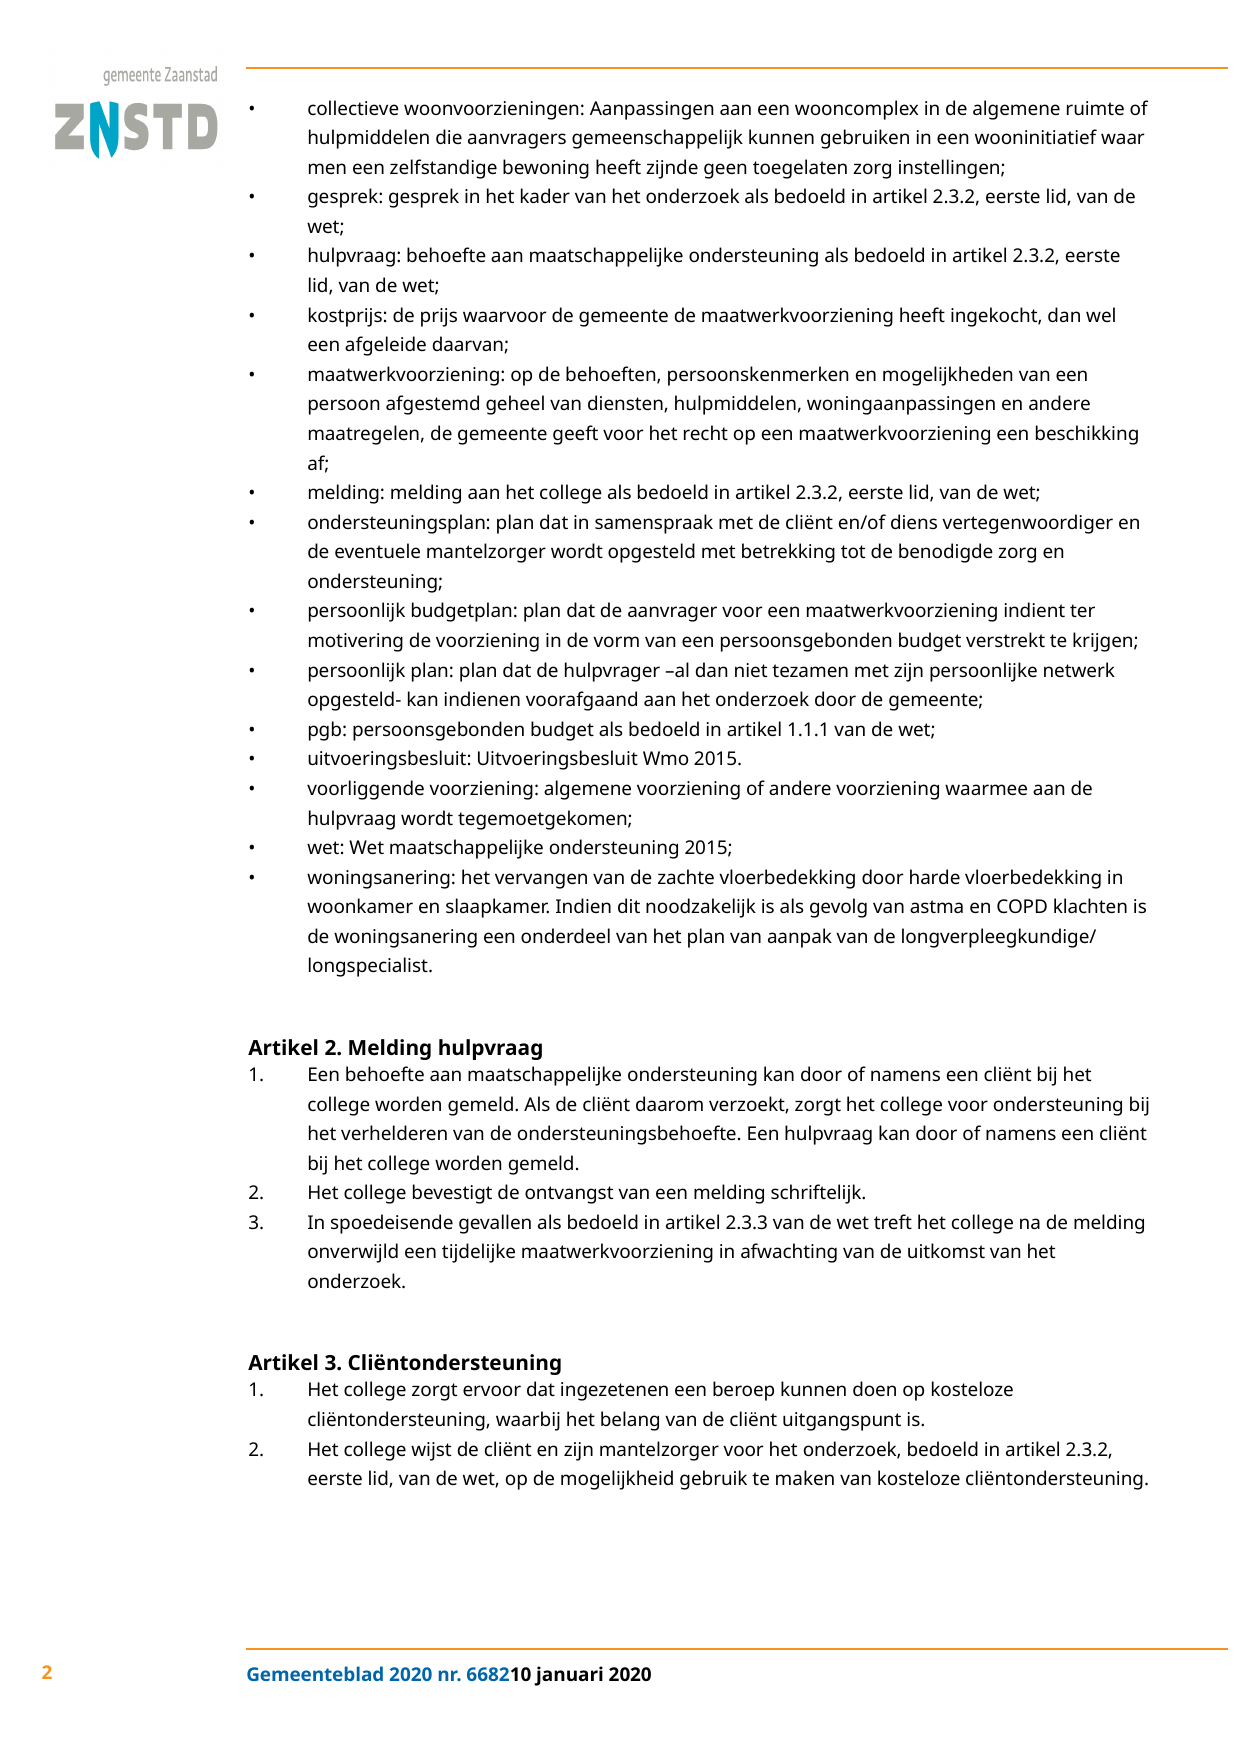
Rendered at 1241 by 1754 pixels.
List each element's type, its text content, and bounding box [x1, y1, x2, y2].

list maatwerkvoorziening: op de behoeften, persoonskenmerken en mogelijkheden van een persoon afgestemd geheel van diensten, hulpmiddelen, woningaanpassingen en andere maatregelen, de gemeente geeft voor het recht op een maatwerkvoorziening een beschikking af; [248, 361, 1152, 476]
list hulpvraag: behoefte aan maatschappelijke ondersteuning als bedoeld in artikel 2.3.2, eerste lid, van de wet; [248, 243, 1152, 298]
text Artikel 3. Cliëntondersteuning [248, 1348, 1152, 1377]
list persoonlijk plan: plan dat de hulpvrager –al dan niet tezamen met zijn persoonlijke netwerk opgesteld- kan indienen voorafgaand aan het onderzoek door de gemeente; [248, 657, 1152, 712]
list voorliggende voorziening: algemene voorziening of andere voorziening waarmee aan de hulpvraag wordt tegemoetgekomen; [248, 775, 1152, 831]
list Een behoefte aan maatschappelijke ondersteuning kan door of namens een cliënt bij het college worden gemeld. Als de cliënt daarom verzoekt, zorgt het college voor ondersteuning bij het verhelderen van de ondersteuningsbehoefte. Een hulpvraag kan door of namens een cliënt bij het college worden gemeld. [248, 1061, 1152, 1176]
list melding: melding aan het college als bedoeld in artikel 2.3.2, eerste lid, van de wet; [248, 479, 1152, 505]
list pgb: persoonsgebonden budget als bedoeld in artikel 1.1.1 van de wet; [248, 716, 1152, 742]
text Artikel 2. Melding hulpvraag [248, 1033, 1152, 1061]
list In spoedeisende gevallen als bedoeld in artikel 2.3.3 van de wet treft het college na de melding onverwijld een tijdelijke maatwerkvoorziening in afwachting van de uitkomst van het onderzoek. [248, 1209, 1152, 1294]
list Het college wijst de cliënt en zijn mantelzorger voor het onderzoek, bedoeld in artikel 2.3.2, eerste lid, van de wet, op de mogelijkheid gebruik te maken van kosteloze cliëntondersteuning. [248, 1436, 1152, 1491]
list persoonlijk budgetplan: plan dat de aanvrager voor een maatwerkvoorziening indient ter motivering de voorziening in de vorm van een persoonsgebonden budget verstrekt te krijgen; [248, 598, 1152, 653]
picture [41, 47, 231, 172]
list ondersteuningsplan: plan dat in samenspraak met de cliënt en/of diens vertegenwoordiger en de eventuele mantelzorger wordt opgesteld met betrekking tot de benodigde zorg en ondersteuning; [248, 509, 1152, 594]
list uitvoeringsbesluit: Uitvoeringsbesluit Wmo 2015. [248, 746, 1152, 771]
list gesprek: gesprek in het kader van het onderzoek als bedoeld in artikel 2.3.2, eerste lid, van de wet; [248, 183, 1152, 239]
list Het college zorgt ervoor dat ingezetenen een beroep kunnen doen op kosteloze cliëntondersteuning, waarbij het belang van de cliënt uitgangspunt is. [248, 1377, 1152, 1432]
list woningsanering: het vervangen van de zachte vloerbedekking door harde vloerbedekking in woonkamer en slaapkamer. Indien dit noodzakelijk is als gevolg van astma en COPD klachten is de woningsanering een onderdeel van het plan van aanpak van de longverpleegkundige/ longspecialist. [248, 864, 1152, 978]
list wet: Wet maatschappelijke ondersteuning 2015; [248, 834, 1152, 860]
list collectieve woonvoorzieningen: Aanpassingen aan een wooncomplex in de algemene ruimte of hulpmiddelen die aanvragers gemeenschappelijk kunnen gebruiken in een wooninitiatief waar men een zelfstandige bewoning heeft zijnde geen toegelaten zorg instellingen; [248, 95, 1152, 180]
list kostprijs: de prijs waarvoor de gemeente de maatwerkvoorziening heeft ingekocht, dan wel een afgeleide daarvan; [248, 302, 1152, 357]
list Het college bevestigt de ontvangst van een melding schriftelijk. [248, 1179, 1152, 1205]
